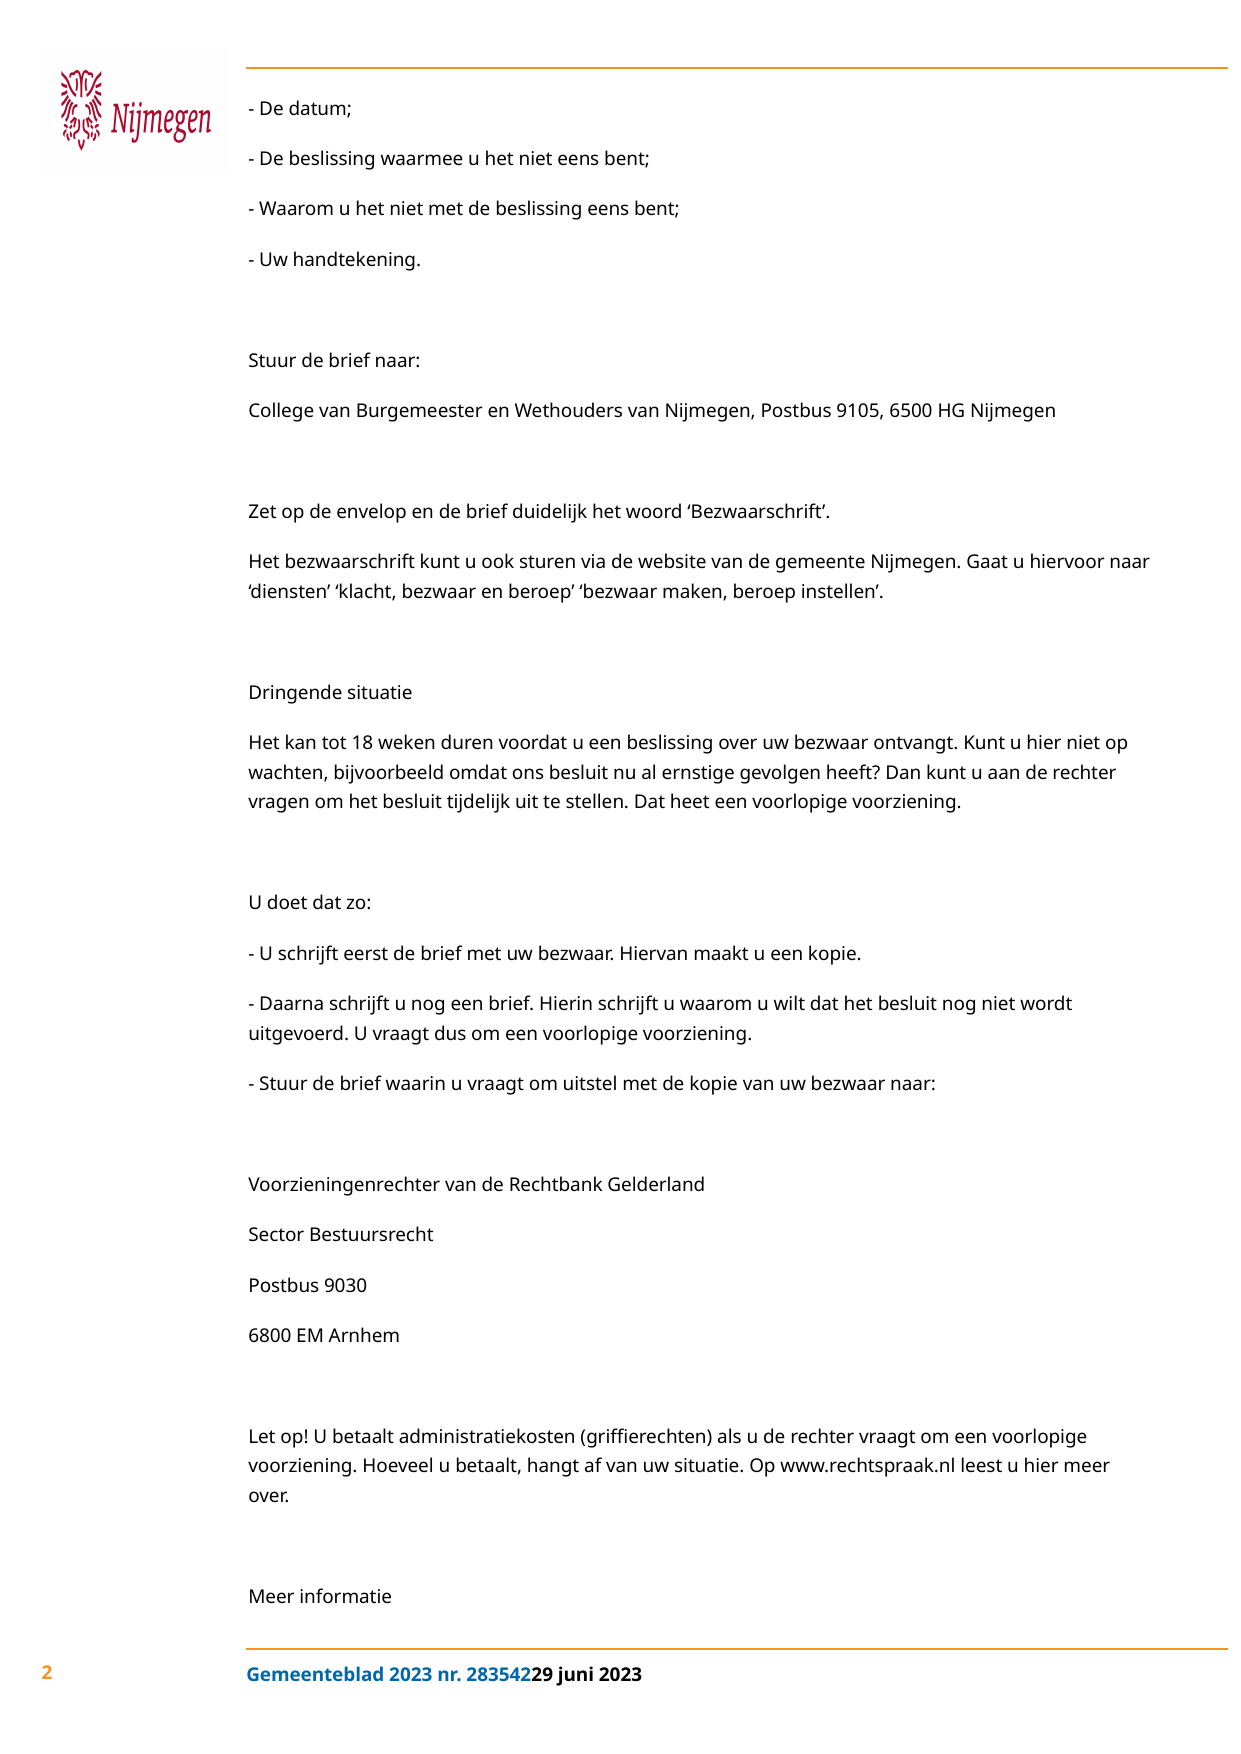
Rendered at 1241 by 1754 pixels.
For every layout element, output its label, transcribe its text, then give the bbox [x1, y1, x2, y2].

text 6800 EM Arnhem [248, 1322, 1152, 1348]
text - De beslissing waarmee u het niet eens bent; [248, 145, 1152, 171]
text - U schrijft eerst de brief met uw bezwaar. Hiervan maakt u een kopie. [248, 940, 1152, 966]
text - Daarna schrijft u nog een brief. Hierin schrijft u waarom u wilt dat het besluit nog niet wordt uitgevoerd. U vraagt dus om een voorlopige voorziening. [248, 990, 1152, 1046]
text Stuur de brief naar: [248, 347, 1152, 373]
text Sector Bestuursrecht [248, 1221, 1152, 1247]
text Voorzieningenrechter van de Rechtbank Gelderland [248, 1171, 1152, 1197]
text Het kan tot 18 weken duren voordat u een beslissing over uw bezwaar ontvangt. Kunt u hier niet op wachten, bijvoorbeeld omdat ons besluit nu al ernstige gevolgen heeft? Dan kunt u aan de rechter vragen om het besluit tijdelijk uit te stellen. Dat heet een voorlopige voorziening. [248, 729, 1152, 814]
text Het bezwaarschrift kunt u ook sturen via de website van de gemeente Nijmegen. Gaat u hiervoor naar ‘diensten’ ‘klacht, bezwaar en beroep’ ‘bezwaar maken, beroep instellen’. [248, 548, 1152, 604]
text Zet op de envelop en de brief duidelijk het woord ‘Bezwaarschrift’. [248, 498, 1152, 524]
text - Waarom u het niet met de beslissing eens bent; [248, 196, 1152, 221]
text College van Burgemeester en Wethouders van Nijmegen, Postbus 9105, 6500 HG Nijmegen [248, 397, 1152, 423]
text - Stuur de brief waarin u vraagt om uitstel met de kopie van uw bezwaar naar: [248, 1070, 1152, 1096]
text U doet dat zo: [248, 889, 1152, 915]
text - Uw handtekening. [248, 246, 1152, 272]
text Dringende situatie [248, 679, 1152, 705]
text Postbus 9030 [248, 1272, 1152, 1298]
picture [41, 47, 231, 172]
text Meer informatie [248, 1583, 1152, 1609]
text - De datum; [248, 95, 1152, 121]
text Let op! U betaalt administratiekosten (griffierechten) als u de rechter vraagt om een voorlopige voorziening. Hoeveel u betaalt, hangt af van uw situatie. Op www.rechtspraak.nl leest u hier meer over. [248, 1423, 1152, 1508]
